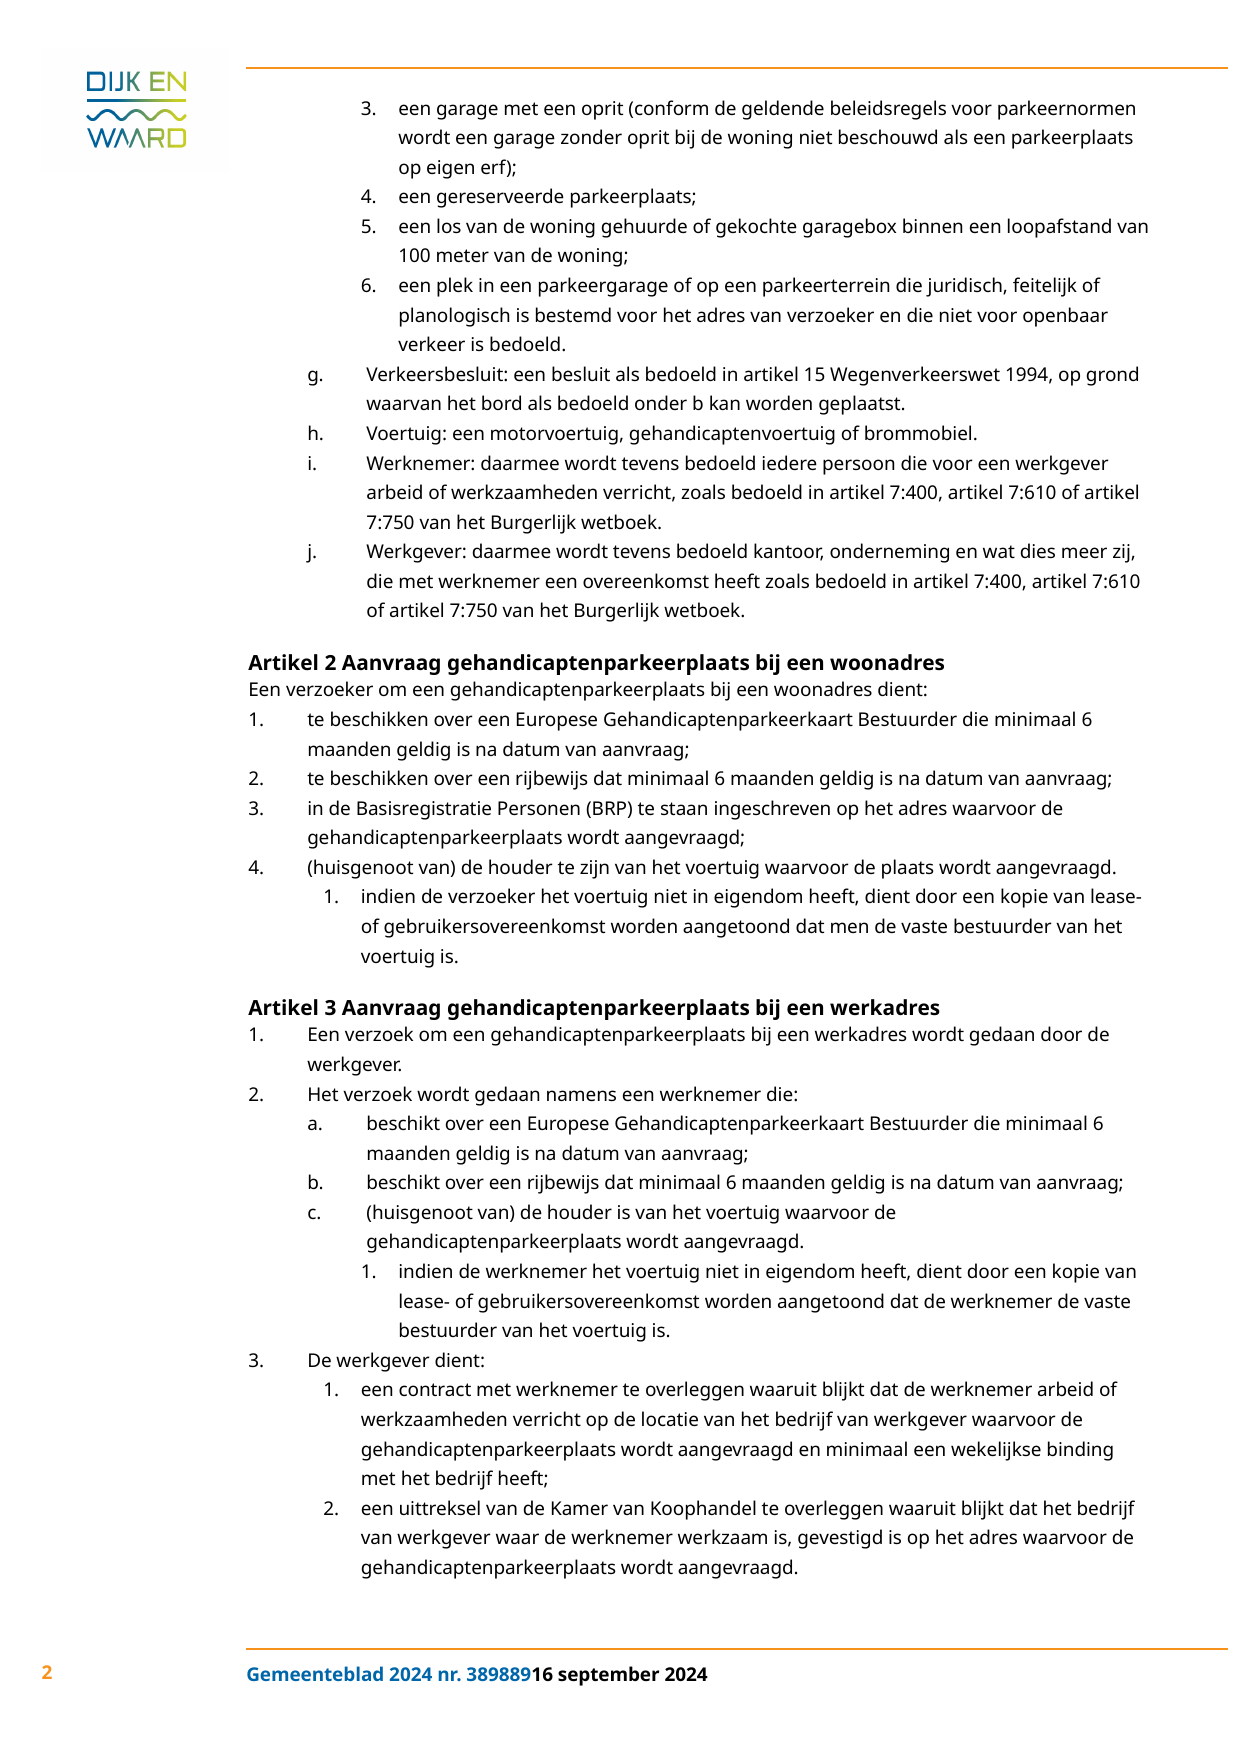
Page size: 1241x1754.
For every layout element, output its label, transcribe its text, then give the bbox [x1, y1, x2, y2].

list (huisgenoot van) de houder is van het voertuig waarvoor de gehandicaptenparkeerplaats wordt aangevraagd. [307, 1199, 1152, 1254]
text Een verzoeker om een gehandicaptenparkeerplaats bij een woonadres dient: [248, 677, 1152, 702]
list een gereserveerde parkeerplaats; [361, 183, 1152, 209]
list een garage met een oprit (conform de geldende beleidsregels voor parkeernormen wordt een garage zonder oprit bij de woning niet beschouwd als een parkeerplaats op eigen erf); [361, 95, 1152, 180]
list een contract met werknemer te overleggen waaruit blijkt dat de werknemer arbeid of werkzaamheden verricht op de locatie van het bedrijf van werkgever waarvoor de gehandicaptenparkeerplaats wordt aangevraagd en minimaal een wekelijkse binding met het bedrijf heeft; [323, 1377, 1152, 1491]
list indien de werknemer het voertuig niet in eigendom heeft, dient door een kopie van lease- of gebruikersovereenkomst worden aangetoond dat de werknemer de vaste bestuurder van het voertuig is. [361, 1258, 1152, 1343]
list Werknemer: daarmee wordt tevens bedoeld iedere persoon die voor een werkgever arbeid of werkzaamheden verricht, zoals bedoeld in artikel 7:400, artikel 7:610 of artikel 7:750 van het Burgerlijk wetboek. [307, 450, 1152, 535]
picture [41, 47, 231, 172]
text Artikel 2 Aanvraag gehandicaptenparkeerplaats bij een woonadres [248, 648, 1152, 677]
list indien de verzoeker het voertuig niet in eigendom heeft, dient door een kopie van lease- of gebruikersovereenkomst worden aangetoond dat men de vaste bestuurder van het voertuig is. [323, 884, 1152, 968]
list een uittreksel van de Kamer van Koophandel te overleggen waaruit blijkt dat het bedrijf van werkgever waar de werknemer werkzaam is, gevestigd is op het adres waarvoor de gehandicaptenparkeerplaats wordt aangevraagd. [323, 1495, 1152, 1580]
list Het verzoek wordt gedaan namens een werknemer die: [248, 1081, 1152, 1107]
list Voertuig: een motorvoertuig, gehandicaptenvoertuig of brommobiel. [307, 420, 1152, 446]
list een plek in een parkeergarage of op een parkeerterrein die juridisch, feitelijk of planologisch is bestemd voor het adres van verzoeker en die niet voor openbaar verkeer is bedoeld. [361, 272, 1152, 357]
list beschikt over een Europese Gehandicaptenparkeerkaart Bestuurder die minimaal 6 maanden geldig is na datum van aanvraag; [307, 1110, 1152, 1166]
list De werkgever dient: [248, 1347, 1152, 1373]
list beschikt over een rijbewijs dat minimaal 6 maanden geldig is na datum van aanvraag; [307, 1169, 1152, 1195]
list Verkeersbesluit: een besluit als bedoeld in artikel 15 Wegenverkeerswet 1994, op grond waarvan het bord als bedoeld onder b kan worden geplaatst. [307, 361, 1152, 416]
list Werkgever: daarmee wordt tevens bedoeld kantoor, onderneming en wat dies meer zij, die met werknemer een overeenkomst heeft zoals bedoeld in artikel 7:400, artikel 7:610 of artikel 7:750 van het Burgerlijk wetboek. [307, 538, 1152, 623]
list Een verzoek om een gehandicaptenparkeerplaats bij een werkadres wordt gedaan door de werkgever. [248, 1022, 1152, 1077]
list te beschikken over een Europese Gehandicaptenparkeerkaart Bestuurder die minimaal 6 maanden geldig is na datum van aanvraag; [248, 706, 1152, 761]
list een los van de woning gehuurde of gekochte garagebox binnen een loopafstand van 100 meter van de woning; [361, 213, 1152, 268]
list te beschikken over een rijbewijs dat minimaal 6 maanden geldig is na datum van aanvraag; [248, 765, 1152, 791]
text Artikel 3 Aanvraag gehandicaptenparkeerplaats bij een werkadres [248, 993, 1152, 1022]
list (huisgenoot van) de houder te zijn van het voertuig waarvoor de plaats wordt aangevraagd. [248, 854, 1152, 880]
list in de Basisregistratie Personen (BRP) te staan ingeschreven op het adres waarvoor de gehandicaptenparkeerplaats wordt aangevraagd; [248, 795, 1152, 850]
